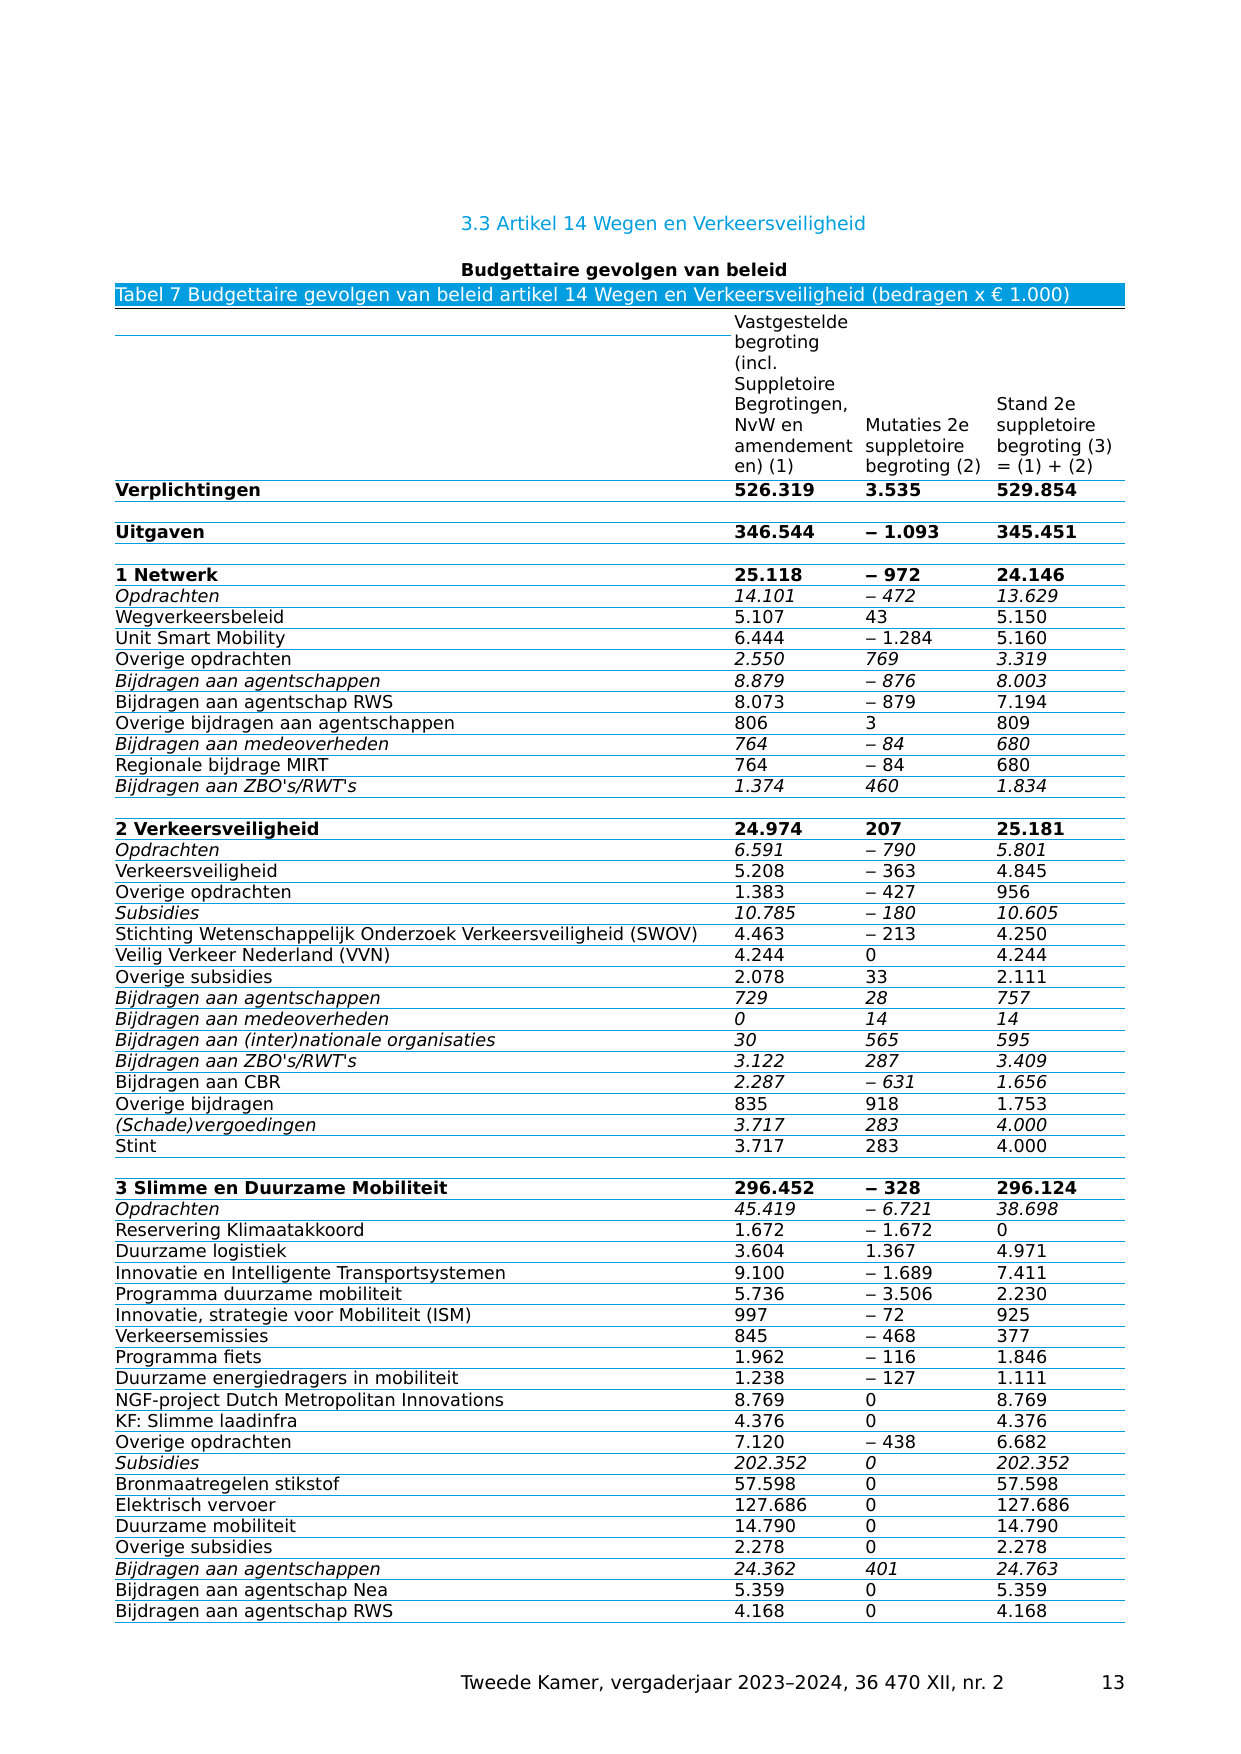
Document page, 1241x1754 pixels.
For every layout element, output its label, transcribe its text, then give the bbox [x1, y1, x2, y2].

table_cell 2.550 [731, 650, 862, 670]
table_cell 24.763 [994, 1559, 1125, 1579]
table_cell Overige opdrachten [115, 883, 731, 903]
table_cell Opdrachten [115, 586, 731, 607]
table_cell 6.682 [994, 1432, 1125, 1452]
table_cell Stichting Wetenschappelijk Onderzoek Verkeersveiligheid (SWOV) [115, 925, 731, 945]
table_cell 57.598 [731, 1475, 862, 1495]
table_cell 2.287 [731, 1073, 862, 1093]
table_cell 1.962 [731, 1348, 862, 1368]
table_cell Vastgestelde begroting (incl. Suppletoire Begrotingen, NvW en amendementen) (1) [731, 309, 862, 480]
table_cell 4.845 [994, 861, 1125, 881]
table_cell ‒ 1.689 [862, 1263, 993, 1283]
table_cell 3.319 [994, 650, 1125, 670]
table_cell Bijdragen aan (inter)nationale organisaties [115, 1031, 731, 1051]
table_cell 526.319 [731, 481, 862, 501]
table_cell 3.122 [731, 1052, 862, 1072]
table_cell 997 [731, 1305, 862, 1326]
table_cell 4.000 [994, 1115, 1125, 1135]
table_cell 835 [731, 1094, 862, 1114]
table_cell 806 [731, 713, 862, 733]
table_cell 2 Verkeersveiligheid [115, 819, 731, 839]
table_cell 24.974 [731, 819, 862, 839]
table_cell 7.194 [994, 692, 1125, 712]
table_cell 2.278 [994, 1538, 1125, 1558]
table_cell 3 Slimme en Duurzame Mobiliteit [115, 1179, 731, 1199]
table_cell 0 [862, 946, 993, 966]
table_cell 3.717 [731, 1115, 862, 1135]
table_cell Duurzame energiedragers in mobiliteit [115, 1369, 731, 1389]
table_cell [862, 544, 993, 564]
table_cell [994, 544, 1125, 564]
table_cell Veilig Verkeer Nederland (VVN) [115, 946, 731, 966]
table_cell 3.717 [731, 1136, 862, 1156]
table_cell 5.736 [731, 1284, 862, 1304]
table_cell 401 [862, 1559, 993, 1579]
table_cell 5.801 [994, 840, 1125, 860]
table_cell Verplichtingen [115, 481, 731, 501]
table_cell 0 [862, 1580, 993, 1600]
table_cell ‒ 972 [862, 565, 993, 585]
table_cell 14.790 [994, 1517, 1125, 1537]
table_cell 0 [862, 1538, 993, 1558]
table_cell 24.146 [994, 565, 1125, 585]
table_cell 4.250 [994, 925, 1125, 945]
table_cell Innovatie, strategie voor Mobiliteit (ISM) [115, 1305, 731, 1326]
table_cell 8.003 [994, 671, 1125, 691]
table_cell 1.238 [731, 1369, 862, 1389]
table_cell Verkeersemissies [115, 1327, 731, 1347]
table_cell 757 [994, 988, 1125, 1008]
table_cell 5.160 [994, 629, 1125, 649]
table_cell 918 [862, 1094, 993, 1114]
table_cell 0 [862, 1496, 993, 1516]
table_cell [862, 502, 993, 522]
table_cell 345.451 [994, 523, 1125, 543]
table_cell 769 [862, 650, 993, 670]
table_cell 3.409 [994, 1052, 1125, 1072]
table_cell [994, 798, 1125, 818]
table_cell 680 [994, 756, 1125, 776]
table_cell 1.672 [731, 1221, 862, 1241]
table_cell 4.971 [994, 1242, 1125, 1262]
table_cell ‒ 3.506 [862, 1284, 993, 1304]
table_cell Opdrachten [115, 1200, 731, 1220]
table_cell Bijdragen aan medeoverheden [115, 1009, 731, 1029]
table_cell 45.419 [731, 1200, 862, 1220]
table_cell 0 [731, 1009, 862, 1029]
table_cell 43 [862, 608, 993, 628]
table_cell 2.278 [731, 1538, 862, 1558]
table_cell 4.376 [731, 1411, 862, 1431]
table_cell [115, 309, 731, 335]
table_cell Stand 2e suppletoire begroting (3) = (1) + (2) [994, 309, 1125, 480]
table_cell 4.463 [731, 925, 862, 945]
table_cell 287 [862, 1052, 993, 1072]
table_cell 1.753 [994, 1094, 1125, 1114]
table_cell 0 [862, 1390, 993, 1410]
table_cell KF: Slimme laadinfra [115, 1411, 731, 1431]
table_cell Bronmaatregelen stikstof [115, 1475, 731, 1495]
table_cell Overige subsidies [115, 1538, 731, 1558]
table_cell 4.244 [994, 946, 1125, 966]
table_cell 202.352 [994, 1454, 1125, 1473]
table_cell Bijdragen aan ZBO's/RWT's [115, 1052, 731, 1072]
table_cell ‒ 876 [862, 671, 993, 691]
table_cell [994, 1158, 1125, 1177]
table_cell Subsidies [115, 904, 731, 924]
table_cell ‒ 84 [862, 756, 993, 776]
table_cell NGF-project Dutch Metropolitan Innovations [115, 1390, 731, 1410]
table_cell 13.629 [994, 586, 1125, 607]
table_cell 1.846 [994, 1348, 1125, 1368]
table_cell ‒ 127 [862, 1369, 993, 1389]
table_cell 1.383 [731, 883, 862, 903]
table_cell 8.769 [994, 1390, 1125, 1410]
table_cell 10.785 [731, 904, 862, 924]
table_cell Bijdragen aan medeoverheden [115, 735, 731, 754]
table_cell 4.168 [994, 1601, 1125, 1622]
table_cell 764 [731, 756, 862, 776]
table_cell Bijdragen aan agentschappen [115, 1559, 731, 1579]
table_cell 3.535 [862, 481, 993, 501]
table_cell Stint [115, 1136, 731, 1156]
table_cell 24.362 [731, 1559, 862, 1579]
table_cell 7.411 [994, 1263, 1125, 1283]
table_cell 5.107 [731, 608, 862, 628]
table_cell 460 [862, 777, 993, 797]
table_cell 30 [731, 1031, 862, 1051]
table_cell Reservering Klimaatakkoord [115, 1221, 731, 1241]
table_cell 4.244 [731, 946, 862, 966]
table_cell 1.834 [994, 777, 1125, 797]
table_cell 28 [862, 988, 993, 1008]
table_cell 4.376 [994, 1411, 1125, 1431]
table_cell Bijdragen aan agentschap RWS [115, 1601, 731, 1622]
table_cell Overige subsidies [115, 967, 731, 987]
table_cell ‒ 631 [862, 1073, 993, 1093]
table_cell 8.769 [731, 1390, 862, 1410]
table_cell 57.598 [994, 1475, 1125, 1495]
table_cell Overige bijdragen [115, 1094, 731, 1114]
table_cell Bijdragen aan agentschappen [115, 671, 731, 691]
table_cell 14 [994, 1009, 1125, 1029]
table_cell ‒ 116 [862, 1348, 993, 1368]
table_cell Overige opdrachten [115, 650, 731, 670]
table_cell [862, 798, 993, 818]
table_cell Elektrisch vervoer [115, 1496, 731, 1516]
table_cell ‒ 1.093 [862, 523, 993, 543]
table_cell 0 [862, 1475, 993, 1495]
table_cell 680 [994, 735, 1125, 754]
table_cell 5.208 [731, 861, 862, 881]
table_cell Programma duurzame mobiliteit [115, 1284, 731, 1304]
table_cell 14.790 [731, 1517, 862, 1537]
table_cell 729 [731, 988, 862, 1008]
table_cell 0 [862, 1411, 993, 1431]
table_cell ‒ 6.721 [862, 1200, 993, 1220]
table_cell [731, 544, 862, 564]
table_cell (Schade)vergoedingen [115, 1115, 731, 1135]
table_cell 127.686 [731, 1496, 862, 1516]
table_cell Opdrachten [115, 840, 731, 860]
table_cell Bijdragen aan ZBO's/RWT's [115, 777, 731, 797]
table_cell Programma fiets [115, 1348, 731, 1368]
table_cell Wegverkeersbeleid [115, 608, 731, 628]
table_cell 1 Netwerk [115, 565, 731, 585]
table_cell ‒ 438 [862, 1432, 993, 1452]
table_cell Bijdragen aan CBR [115, 1073, 731, 1093]
table_cell ‒ 790 [862, 840, 993, 860]
table_cell ‒ 84 [862, 735, 993, 754]
table_cell 5.359 [994, 1580, 1125, 1600]
table_cell 296.124 [994, 1179, 1125, 1199]
table_cell 529.854 [994, 481, 1125, 501]
table_cell Innovatie en Intelligente Transportsystemen [115, 1263, 731, 1283]
table_cell Duurzame mobiliteit [115, 1517, 731, 1537]
table_cell Bijdragen aan agentschappen [115, 988, 731, 1008]
table_cell 845 [731, 1327, 862, 1347]
table_cell 956 [994, 883, 1125, 903]
table_cell 2.230 [994, 1284, 1125, 1304]
table_cell 14.101 [731, 586, 862, 607]
table_cell Subsidies [115, 1454, 731, 1473]
table_cell [115, 502, 731, 522]
table_cell 33 [862, 967, 993, 987]
table_cell 202.352 [731, 1454, 862, 1473]
table_cell Regionale bijdrage MIRT [115, 756, 731, 776]
table_cell 1.656 [994, 1073, 1125, 1093]
table_cell ‒ 1.672 [862, 1221, 993, 1241]
table_cell 127.686 [994, 1496, 1125, 1516]
table_cell 38.698 [994, 1200, 1125, 1220]
table_cell 3.604 [731, 1242, 862, 1262]
table_cell 9.100 [731, 1263, 862, 1283]
table_cell 2.078 [731, 967, 862, 987]
table_cell 346.544 [731, 523, 862, 543]
table_cell ‒ 180 [862, 904, 993, 924]
table_cell 8.073 [731, 692, 862, 712]
table_cell 377 [994, 1327, 1125, 1347]
table_cell ‒ 468 [862, 1327, 993, 1347]
table_cell 6.444 [731, 629, 862, 649]
table_cell [115, 336, 731, 480]
table_cell 0 [862, 1517, 993, 1537]
table_cell [115, 1158, 731, 1177]
table_cell Verkeersveiligheid [115, 861, 731, 881]
title 3.3 Artikel 14 Wegen en Verkeersveiligheid [461, 213, 1125, 235]
text Budgettaire gevolgen van beleid [461, 258, 1125, 281]
table_cell 5.359 [731, 1580, 862, 1600]
table_cell Unit Smart Mobility [115, 629, 731, 649]
table_cell 1.367 [862, 1242, 993, 1262]
table_cell [731, 798, 862, 818]
table_cell 14 [862, 1009, 993, 1029]
table_cell [994, 502, 1125, 522]
table_cell [862, 1158, 993, 1177]
table_cell 296.452 [731, 1179, 862, 1199]
table_cell 25.118 [731, 565, 862, 585]
table_cell 1.111 [994, 1369, 1125, 1389]
table_cell [115, 798, 731, 818]
table_cell 6.591 [731, 840, 862, 860]
table_cell 925 [994, 1305, 1125, 1326]
table_cell ‒ 328 [862, 1179, 993, 1199]
table_cell 283 [862, 1136, 993, 1156]
table_cell Bijdragen aan agentschap RWS [115, 692, 731, 712]
table_cell 207 [862, 819, 993, 839]
table_cell 4.000 [994, 1136, 1125, 1156]
table_cell ‒ 427 [862, 883, 993, 903]
table_cell ‒ 72 [862, 1305, 993, 1326]
table_cell 25.181 [994, 819, 1125, 839]
table_cell 0 [862, 1454, 993, 1473]
table_cell 4.168 [731, 1601, 862, 1622]
table_cell Mutaties 2e suppletoire begroting (2) [862, 309, 993, 480]
table_cell ‒ 1.284 [862, 629, 993, 649]
table_cell [731, 1158, 862, 1177]
table_cell 5.150 [994, 608, 1125, 628]
table_cell 764 [731, 735, 862, 754]
table_cell ‒ 363 [862, 861, 993, 881]
table_cell ‒ 879 [862, 692, 993, 712]
table_cell 595 [994, 1031, 1125, 1051]
table_cell Bijdragen aan agentschap Nea [115, 1580, 731, 1600]
table_cell 8.879 [731, 671, 862, 691]
table_cell 2.111 [994, 967, 1125, 987]
table_cell 283 [862, 1115, 993, 1135]
table_cell 565 [862, 1031, 993, 1051]
table_cell 0 [862, 1601, 993, 1622]
table_cell Uitgaven [115, 523, 731, 543]
table_cell ‒ 472 [862, 586, 993, 607]
table_cell 10.605 [994, 904, 1125, 924]
table_cell [731, 502, 862, 522]
table_cell 3 [862, 713, 993, 733]
table_cell Duurzame logistiek [115, 1242, 731, 1262]
table_cell Overige bijdragen aan agentschappen [115, 713, 731, 733]
table_cell [115, 544, 731, 564]
table_cell 809 [994, 713, 1125, 733]
table_cell ‒ 213 [862, 925, 993, 945]
table_cell 0 [994, 1221, 1125, 1241]
table_cell Overige opdrachten [115, 1432, 731, 1452]
table_cell 1.374 [731, 777, 862, 797]
table_cell 7.120 [731, 1432, 862, 1452]
